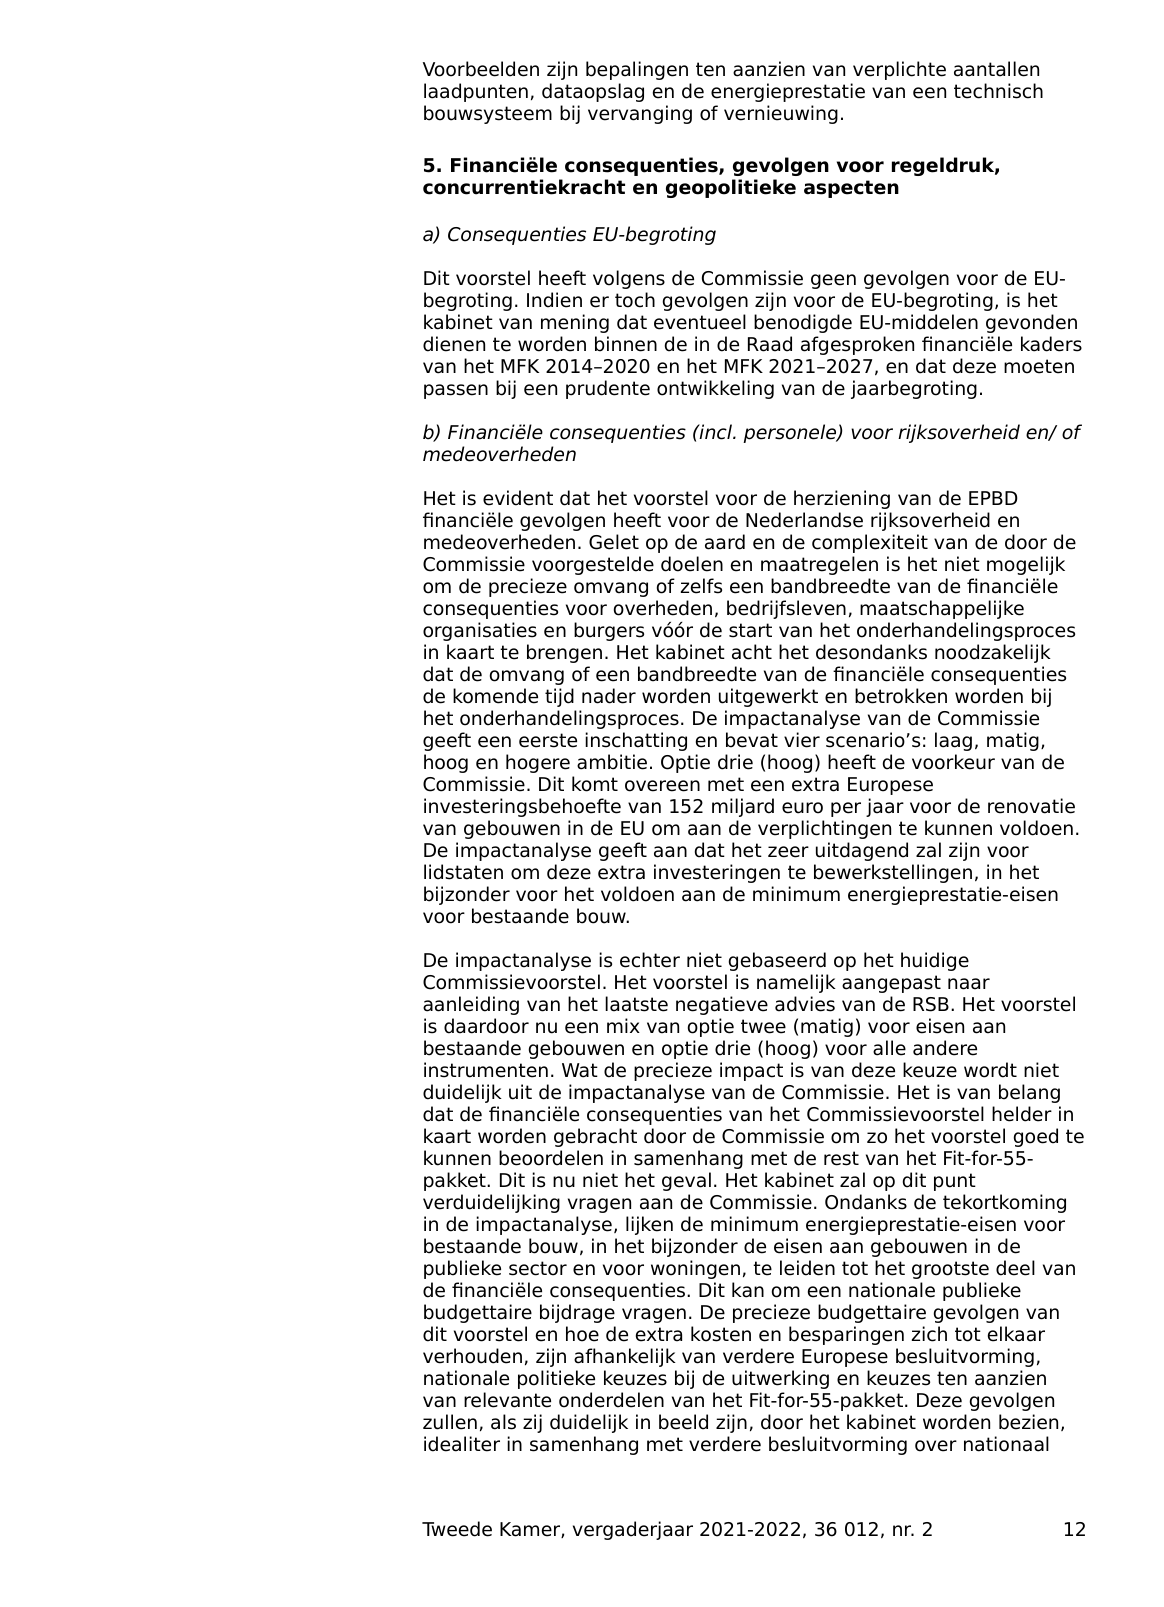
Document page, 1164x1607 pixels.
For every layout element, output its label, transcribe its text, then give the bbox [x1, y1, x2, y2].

text Voorbeelden zijn bepalingen ten aanzien van verplichte aantallen laadpunten, dataopslag en de energieprestatie van een technisch bouwsysteem bij vervanging of vernieuwing. [422, 59, 1087, 125]
text Dit voorstel heeft volgens de Commissie geen gevolgen voor de EU-begroting. Indien er toch gevolgen zijn voor de EU-begroting, is het kabinet van mening dat eventueel benodigde EU-middelen gevonden dienen te worden binnen de in de Raad afgesproken financiële kaders van het MFK 2014–2020 en het MFK 2021–2027, en dat deze moeten passen bij een prudente ontwikkeling van de jaarbegroting. [422, 268, 1087, 400]
subtitle b) Financiële consequenties (incl. personele) voor rijksoverheid en/ of medeoverheden [422, 422, 1087, 466]
text De impactanalyse is echter niet gebaseerd op het huidige Commissievoorstel. Het voorstel is namelijk aangepast naar aanleiding van het laatste negatieve advies van de RSB. Het voorstel is daardoor nu een mix van optie twee (matig) voor eisen aan bestaande gebouwen en optie drie (hoog) voor alle andere instrumenten. Wat de precieze impact is van deze keuze wordt niet duidelijk uit de impactanalyse van de Commissie. Het is van belang dat de financiële consequenties van het Commissievoorstel helder in kaart worden gebracht door de Commissie om zo het voorstel goed te kunnen beoordelen in samenhang met de rest van het Fit-for-55-pakket. Dit is nu niet het geval. Het kabinet zal op dit punt verduidelijking vragen aan de Commissie. Ondanks de tekortkoming in de impactanalyse, lijken de minimum energieprestatie-eisen voor bestaande bouw, in het bijzonder de eisen aan gebouwen in de publieke sector en voor woningen, te leiden tot het grootste deel van de financiële consequenties. Dit kan om een nationale publieke budgettaire bijdrage vragen. De precieze budgettaire gevolgen van dit voorstel en hoe de extra kosten en besparingen zich tot elkaar verhouden, zijn afhankelijk van verdere Europese besluitvorming, nationale politieke keuzes bij de uitwerking en keuzes ten aanzien van relevante onderdelen van het Fit-for-55-pakket. Deze gevolgen zullen, als zij duidelijk in beeld zijn, door het kabinet worden bezien, idealiter in samenhang met verdere besluitvorming over nationaal [422, 950, 1087, 1456]
text Het is evident dat het voorstel voor de herziening van de EPBD financiële gevolgen heeft voor de Nederlandse rijksoverheid en medeoverheden. Gelet op de aard en de complexiteit van de door de Commissie voorgestelde doelen en maatregelen is het niet mogelijk om de precieze omvang of zelfs een bandbreedte van de financiële consequenties voor overheden, bedrijfsleven, maatschappelijke organisaties en burgers vóór de start van het onderhandelingsproces in kaart te brengen. Het kabinet acht het desondanks noodzakelijk dat de omvang of een bandbreedte van de financiële consequenties de komende tijd nader worden uitgewerkt en betrokken worden bij het onderhandelingsproces. De impactanalyse van de Commissie geeft een eerste inschatting en bevat vier scenario’s: laag, matig, hoog en hogere ambitie. Optie drie (hoog) heeft de voorkeur van de Commissie. Dit komt overeen met een extra Europese investeringsbehoefte van 152 miljard euro per jaar voor de renovatie van gebouwen in de EU om aan de verplichtingen te kunnen voldoen. De impactanalyse geeft aan dat het zeer uitdagend zal zijn voor lidstaten om deze extra investeringen te bewerkstellingen, in het bijzonder voor het voldoen aan de minimum energieprestatie-eisen voor bestaande bouw. [422, 488, 1087, 928]
subtitle a) Consequenties EU-begroting [422, 224, 1087, 246]
subtitle 5. Financiële consequenties, gevolgen voor regeldruk, concurrentiekracht en geopolitieke aspecten [422, 155, 1087, 199]
